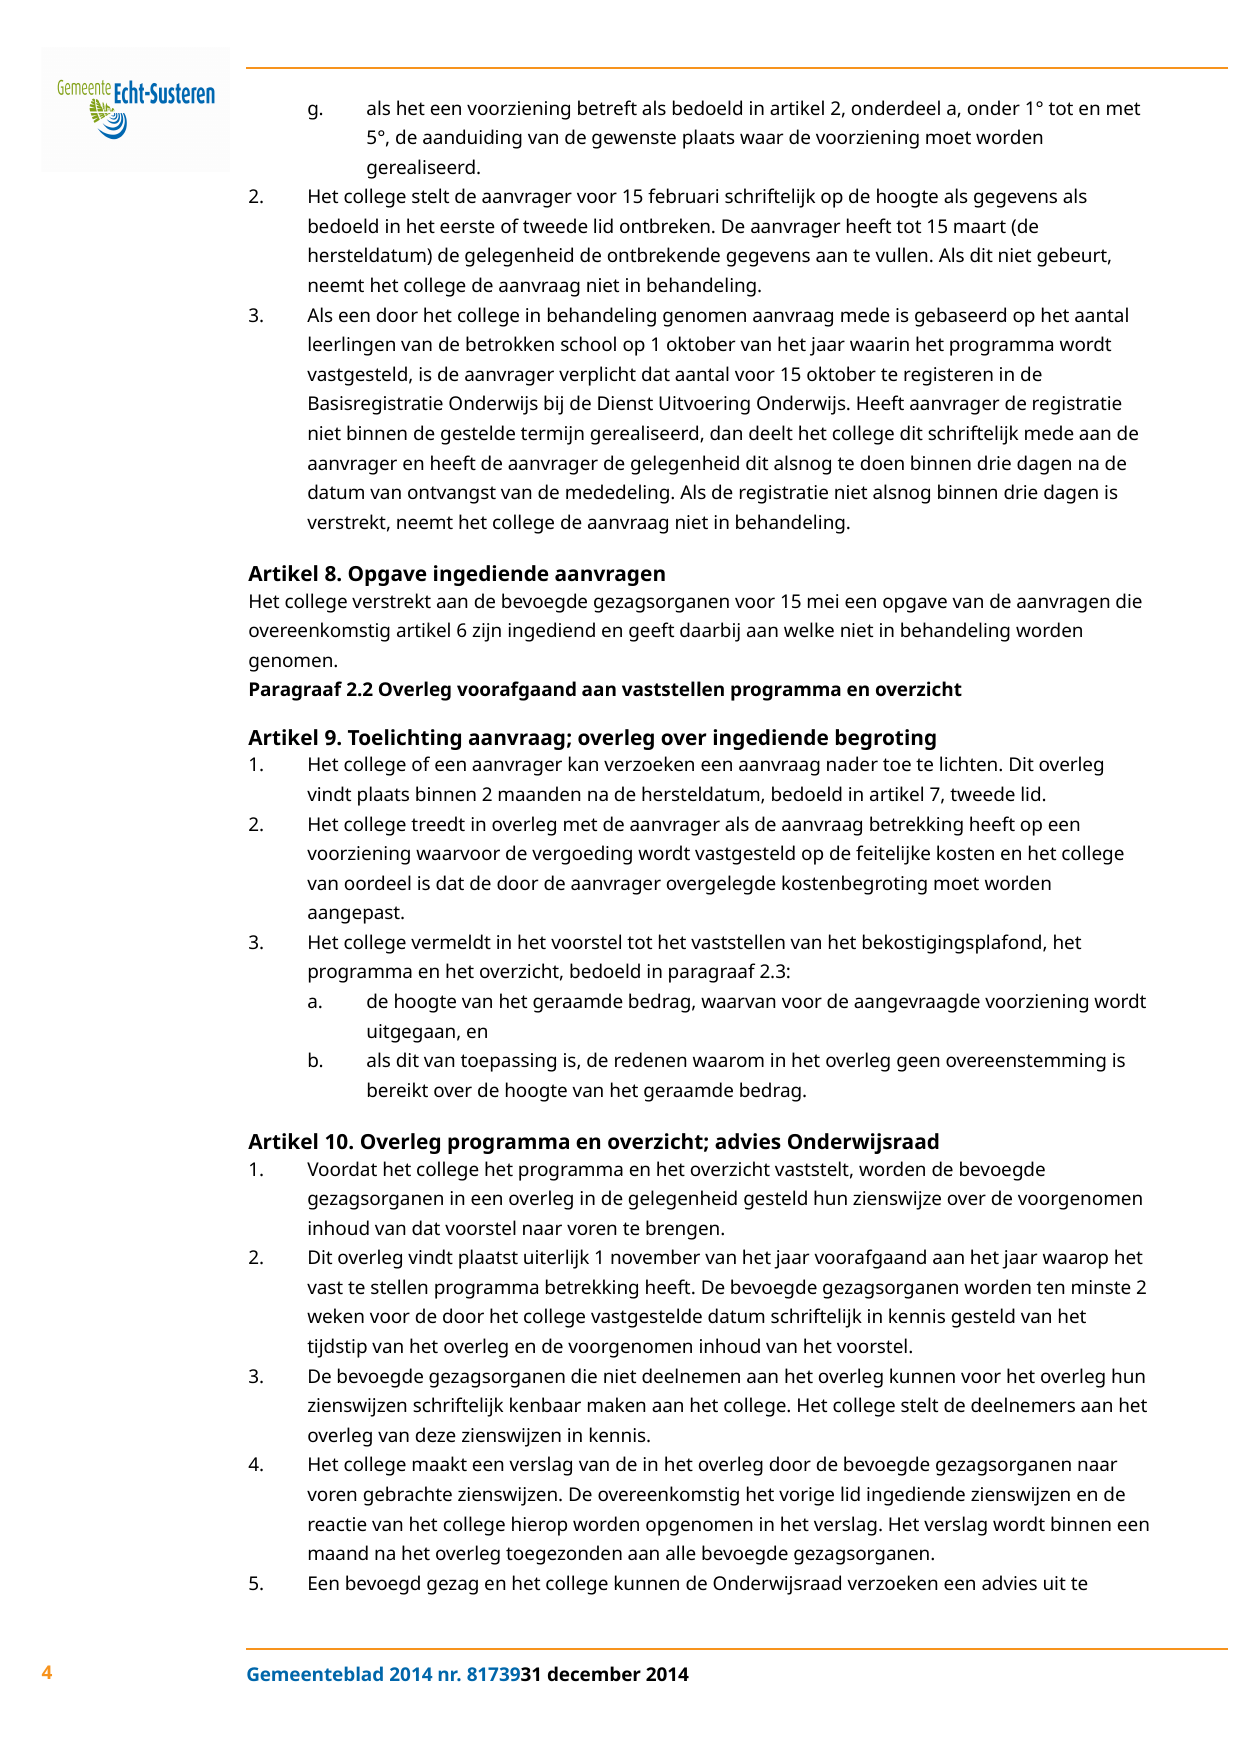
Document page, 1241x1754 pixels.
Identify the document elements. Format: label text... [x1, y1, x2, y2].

list Het college vermeldt in het voorstel tot het vaststellen van het bekostigingsplafond, het programma en het overzicht, bedoeld in paragraaf 2.3: [248, 929, 1152, 984]
list Dit overleg vindt plaatst uiterlijk 1 november van het jaar voorafgaand aan het jaar waarop het vast te stellen programma betrekking heeft. De bevoegde gezagsorganen worden ten minste 2 weken voor de door het college vastgestelde datum schriftelijk in kennis gesteld van het tijdstip van het overleg en de voorgenomen inhoud van het voorstel. [248, 1244, 1152, 1359]
picture [41, 47, 231, 172]
text Artikel 10. Overleg programma en overzicht; advies Onderwijsraad [248, 1127, 1152, 1156]
list Het college stelt de aanvrager voor 15 februari schriftelijk op de hoogte als gegevens als bedoeld in het eerste of tweede lid ontbreken. De aanvrager heeft tot 15 maart (de hersteldatum) de gelegenheid de ontbrekende gegevens aan te vullen. Als dit niet gebeurt, neemt het college de aanvraag niet in behandeling. [248, 183, 1152, 298]
text Artikel 9. Toelichting aanvraag; overleg over ingediende begroting [248, 723, 1152, 752]
list als het een voorziening betreft als bedoeld in artikel 2, onderdeel a, onder 1° tot en met 5°, de aanduiding van de gewenste plaats waar de voorziening moet worden gerealiseerd. [307, 95, 1152, 180]
list Het college of een aanvrager kan verzoeken een aanvraag nader toe te lichten. Dit overleg vindt plaats binnen 2 maanden na de hersteldatum, bedoeld in artikel 7, tweede lid. [248, 752, 1152, 807]
list Als een door het college in behandeling genomen aanvraag mede is gebaseerd op het aantal leerlingen van de betrokken school op 1 oktober van het jaar waarin het programma wordt vastgesteld, is de aanvrager verplicht dat aantal voor 15 oktober te registeren in de Basisregistratie Onderwijs bij de Dienst Uitvoering Onderwijs. Heeft aanvrager de registratie niet binnen de gestelde termijn gerealiseerd, dan deelt het college dit schriftelijk mede aan de aanvrager en heeft de aanvrager de gelegenheid dit alsnog te doen binnen drie dagen na de datum van ontvangst van de mededeling. Als de registratie niet alsnog binnen drie dagen is verstrekt, neemt het college de aanvraag niet in behandeling. [248, 302, 1152, 535]
text Paragraaf 2.2 Overleg voorafgaand aan vaststellen programma en overzicht [248, 677, 1152, 702]
text Artikel 8. Opgave ingediende aanvragen [248, 559, 1152, 588]
list De bevoegde gezagsorganen die niet deelnemen aan het overleg kunnen voor het overleg hun zienswijzen schriftelijk kenbaar maken aan het college. Het college stelt de deelnemers aan het overleg van deze zienswijzen in kennis. [248, 1363, 1152, 1448]
list als dit van toepassing is, de redenen waarom in het overleg geen overeenstemming is bereikt over de hoogte van het geraamde bedrag. [307, 1047, 1152, 1103]
list Het college maakt een verslag van de in het overleg door de bevoegde gezagsorganen naar voren gebrachte zienswijzen. De overeenkomstig het vorige lid ingediende zienswijzen en de reactie van het college hierop worden opgenomen in het verslag. Het verslag wordt binnen een maand na het overleg toegezonden aan alle bevoegde gezagsorganen. [248, 1452, 1152, 1566]
list Een bevoegd gezag en het college kunnen de Onderwijsraad verzoeken een advies uit te [248, 1570, 1152, 1596]
text Het college verstrekt aan de bevoegde gezagsorganen voor 15 mei een opgave van de aanvragen die overeenkomstig artikel 6 zijn ingediend en geeft daarbij aan welke niet in behandeling worden genomen. [248, 588, 1152, 673]
list Het college treedt in overleg met de aanvrager als de aanvraag betrekking heeft op een voorziening waarvoor de vergoeding wordt vastgesteld op de feitelijke kosten en het college van oordeel is dat de door de aanvrager overgelegde kostenbegroting moet worden aangepast. [248, 811, 1152, 925]
list Voordat het college het programma en het overzicht vaststelt, worden de bevoegde gezagsorganen in een overleg in de gelegenheid gesteld hun zienswijze over de voorgenomen inhoud van dat voorstel naar voren te brengen. [248, 1156, 1152, 1241]
list de hoogte van het geraamde bedrag, waarvan voor de aangevraagde voorziening wordt uitgegaan, en [307, 988, 1152, 1043]
